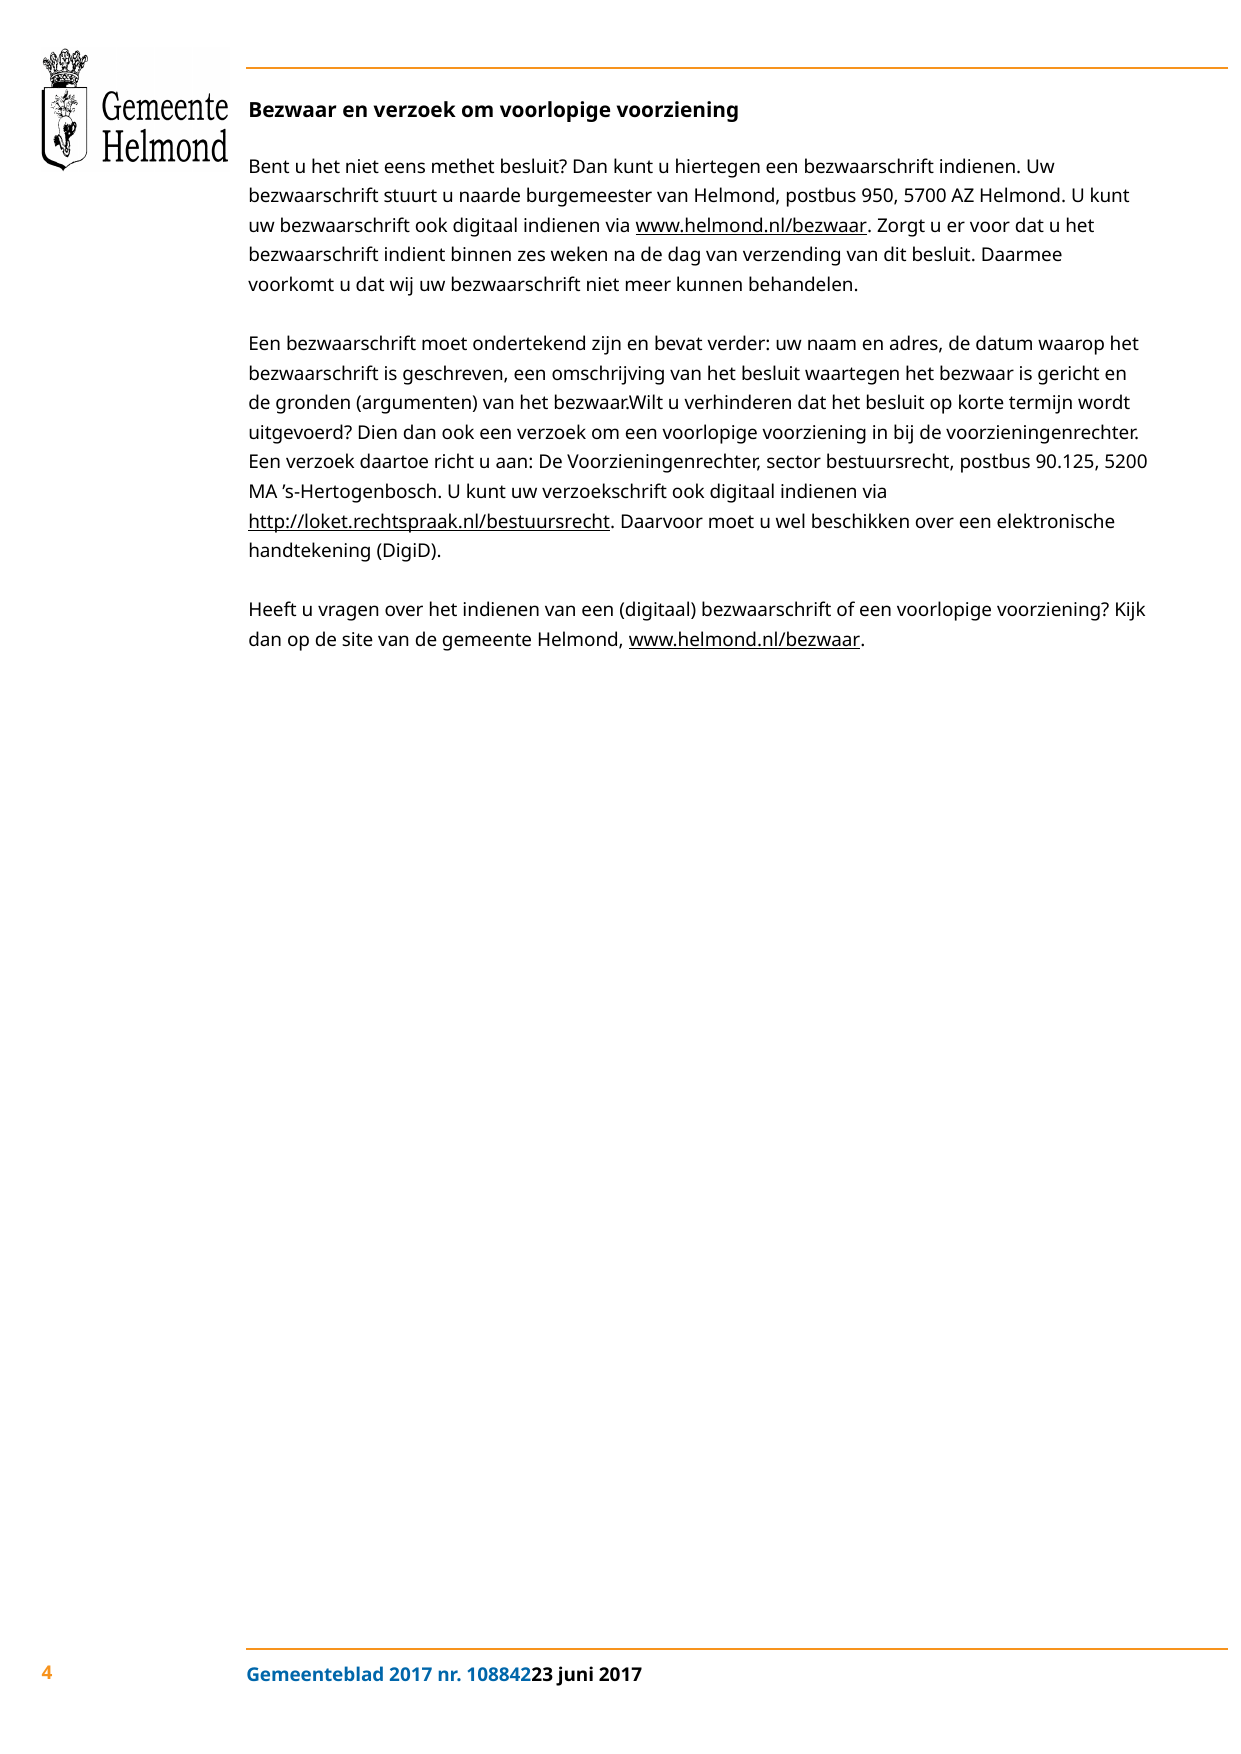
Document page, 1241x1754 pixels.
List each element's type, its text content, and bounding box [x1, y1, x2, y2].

text Een bezwaarschrift moet ondertekend zijn en bevat verder: uw naam en adres, de datum waarop het bezwaarschrift is geschreven, een omschrijving van het besluit waartegen het bezwaar is gericht en de gronden (argumenten) van het bezwaar.Wilt u verhinderen dat het besluit op korte termijn wordt uitgevoerd? Dien dan ook een verzoek om een voorlopige voorziening in bij de voorzieningenrechter. Een verzoek daartoe richt u aan: De Voorzieningenrechter, sector bestuursrecht, postbus 90.125, 5200 MA ’s-Hertogenbosch. U kunt uw verzoekschrift ook digitaal indienen via http://loket.rechtspraak.nl/bestuursrecht. Daarvoor moet u wel beschikken over een elektronische handtekening (DigiD). [248, 330, 1152, 563]
text Bezwaar en verzoek om voorlopige voorziening [248, 95, 1152, 123]
picture [41, 47, 231, 172]
text Heeft u vragen over het indienen van een (digitaal) bezwaarschrift of een voorlopige voorziening? Kijk dan op de site van de gemeente Helmond, www.helmond.nl/bezwaar. [248, 597, 1152, 652]
text Bent u het niet eens methet besluit? Dan kunt u hiertegen een bezwaarschrift indienen. Uw bezwaarschrift stuurt u naarde burgemeester van Helmond, postbus 950, 5700 AZ Helmond. U kunt uw bezwaarschrift ook digitaal indienen via www.helmond.nl/bezwaar. Zorgt u er voor dat u het bezwaarschrift indient binnen zes weken na de dag van verzending van dit besluit. Daarmee voorkomt u dat wij uw bezwaarschrift niet meer kunnen behandelen. [248, 153, 1152, 297]
